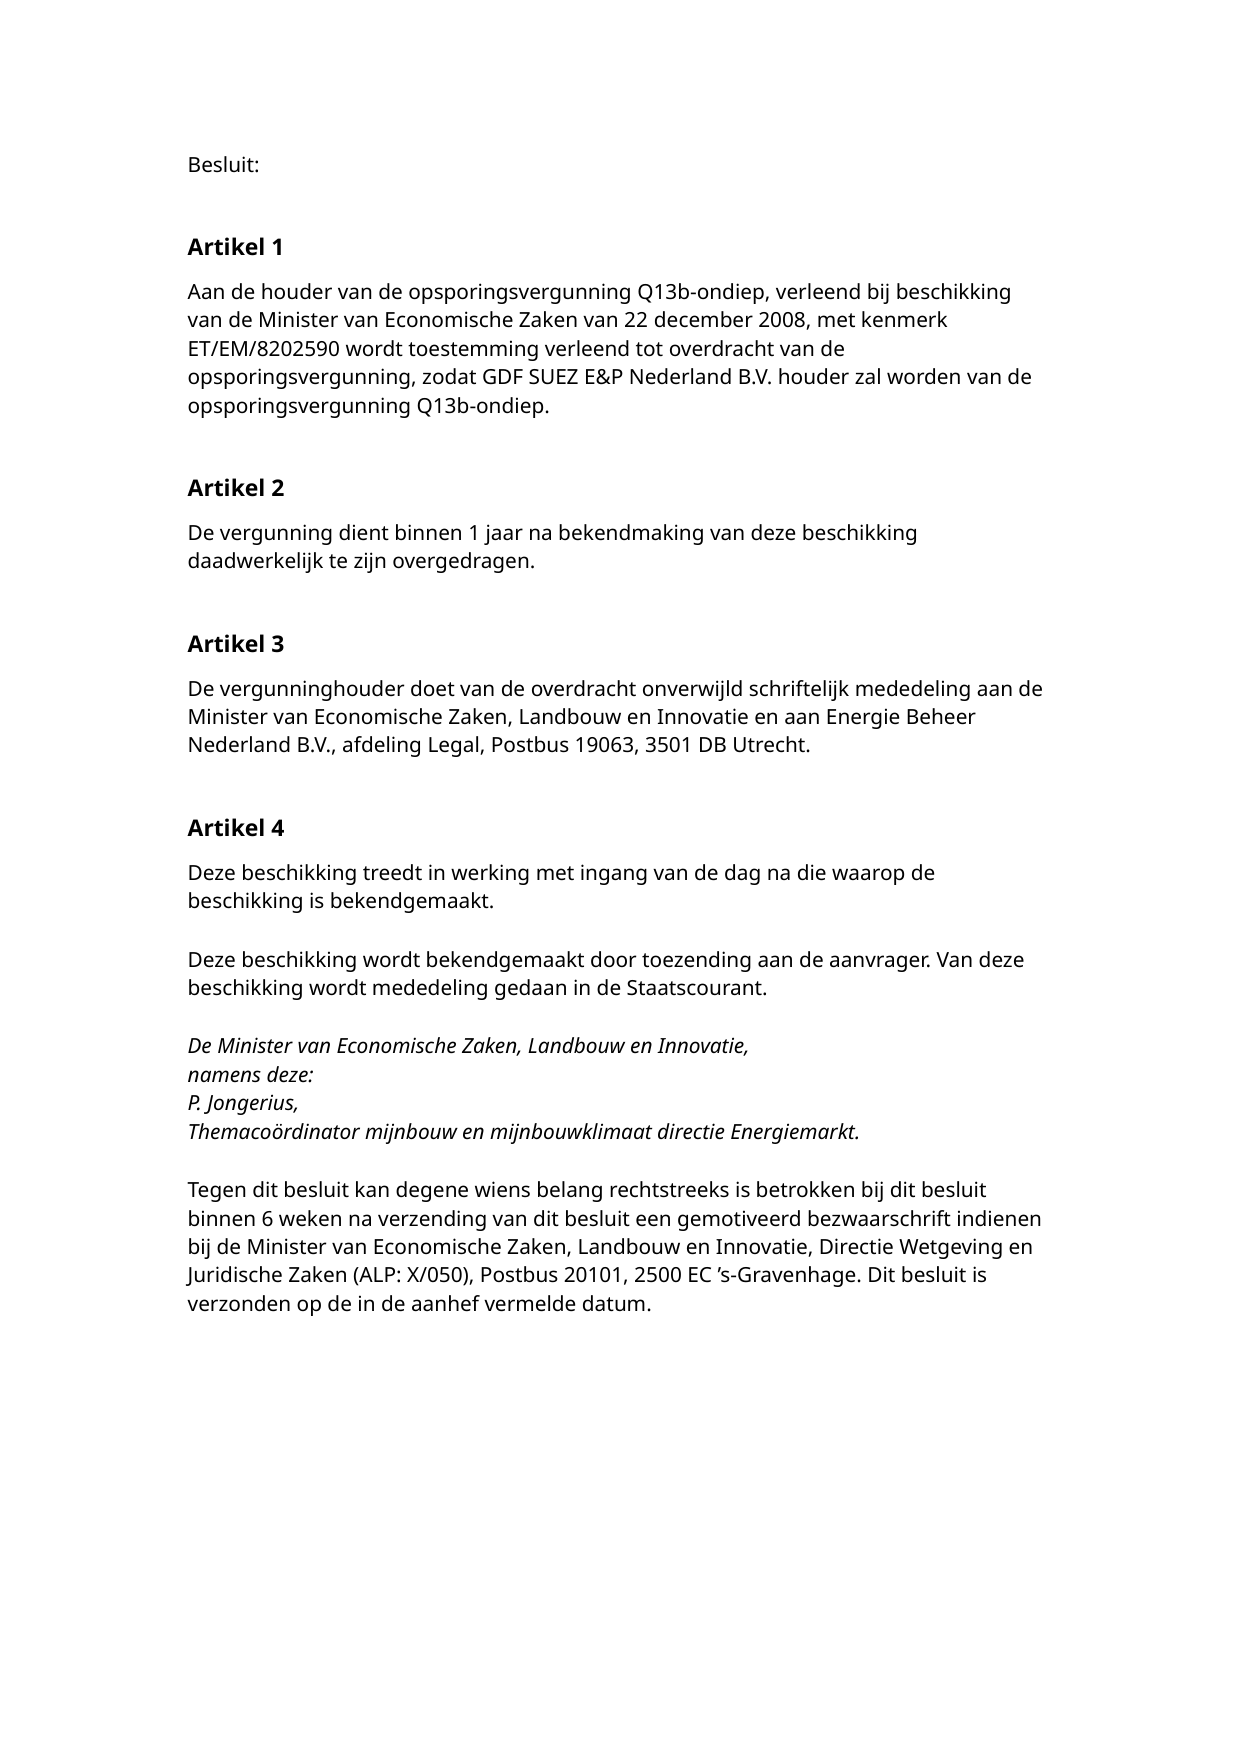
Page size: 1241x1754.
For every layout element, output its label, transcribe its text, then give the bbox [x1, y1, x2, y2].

text P. Jongerius, [187, 1088, 1053, 1117]
subtitle Artikel 1 [187, 231, 1053, 262]
text Deze beschikking treedt in werking met ingang van de dag na die waarop de beschikking is bekendgemaakt. [187, 858, 1053, 915]
text Aan de houder van de opsporingsvergunning Q13b-ondiep, verleend bij beschikking van de Minister van Economische Zaken van 22 december 2008, met kenmerk ET/EM/8202590 wordt toestemming verleend tot overdracht van de opsporingsvergunning, zodat GDF SUEZ E&P Nederland B.V. houder zal worden van de opsporingsvergunning Q13b-ondiep. [187, 277, 1053, 419]
text namens deze: [187, 1060, 1053, 1088]
text De Minister van Economische Zaken, Landbouw en Innovatie, [187, 1032, 1053, 1060]
subtitle Artikel 2 [187, 472, 1053, 503]
subtitle Artikel 3 [187, 627, 1053, 659]
subtitle Artikel 4 [187, 812, 1053, 843]
text Besluit: [187, 150, 1053, 178]
text Themacoördinator mijnbouw en mijnbouwklimaat directie Energiemarkt. [187, 1117, 1053, 1145]
text Tegen dit besluit kan degene wiens belang rechtstreeks is betrokken bij dit besluit binnen 6 weken na verzending van dit besluit een gemotiveerd bezwaarschrift indienen bij de Minister van Economische Zaken, Landbouw en Innovatie, Directie Wetgeving en Juridische Zaken (ALP: X/050), Postbus 20101, 2500 EC ’s-Gravenhage. Dit besluit is verzonden op de in de aanhef vermelde datum. [187, 1175, 1053, 1317]
text De vergunninghouder doet van de overdracht onverwijld schriftelijk mededeling aan de Minister van Economische Zaken, Landbouw en Innovatie en aan Energie Beheer Nederland B.V., afdeling Legal, Postbus 19063, 3501 DB Utrecht. [187, 674, 1053, 759]
text De vergunning dient binnen 1 jaar na bekendmaking van deze beschikking daadwerkelijk te zijn overgedragen. [187, 518, 1053, 575]
text Deze beschikking wordt bekendgemaakt door toezending aan de aanvrager. Van deze beschikking wordt mededeling gedaan in de Staatscourant. [187, 945, 1053, 1002]
